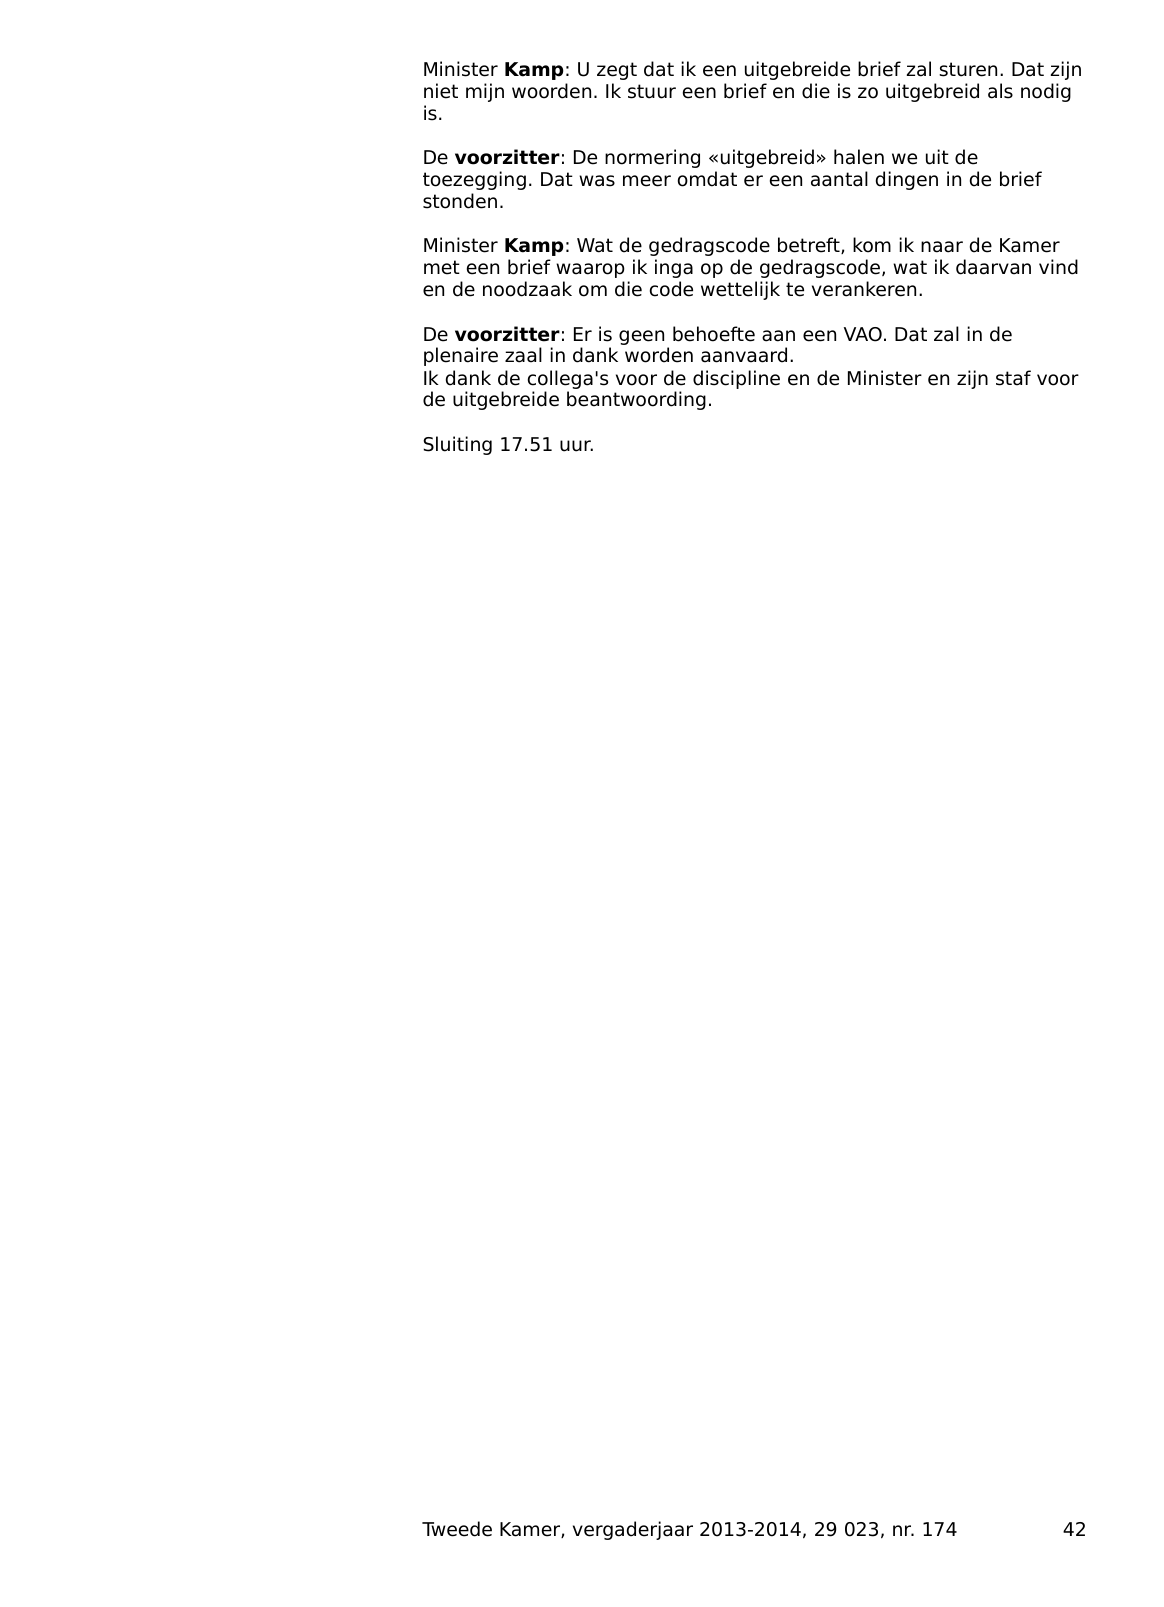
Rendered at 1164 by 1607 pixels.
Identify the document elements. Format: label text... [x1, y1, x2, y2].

text Minister Kamp: Wat de gedragscode betreft, kom ik naar de Kamer met een brief waarop ik inga op de gedragscode, wat ik daarvan vind en de noodzaak om die code wettelijk te verankeren. [422, 235, 1087, 301]
text De voorzitter: De normering «uitgebreid» halen we uit de toezegging. Dat was meer omdat er een aantal dingen in de brief stonden. [422, 147, 1087, 213]
text Minister Kamp: U zegt dat ik een uitgebreide brief zal sturen. Dat zijn niet mijn woorden. Ik stuur een brief en die is zo uitgebreid als nodig is. [422, 59, 1087, 125]
text Ik dank de collega's voor de discipline en de Minister en zijn staf voor de uitgebreide beantwoording. [422, 367, 1087, 411]
text De voorzitter: Er is geen behoefte aan een VAO. Dat zal in de plenaire zaal in dank worden aanvaard. [422, 323, 1087, 367]
text Sluiting 17.51 uur. [422, 433, 1087, 456]
